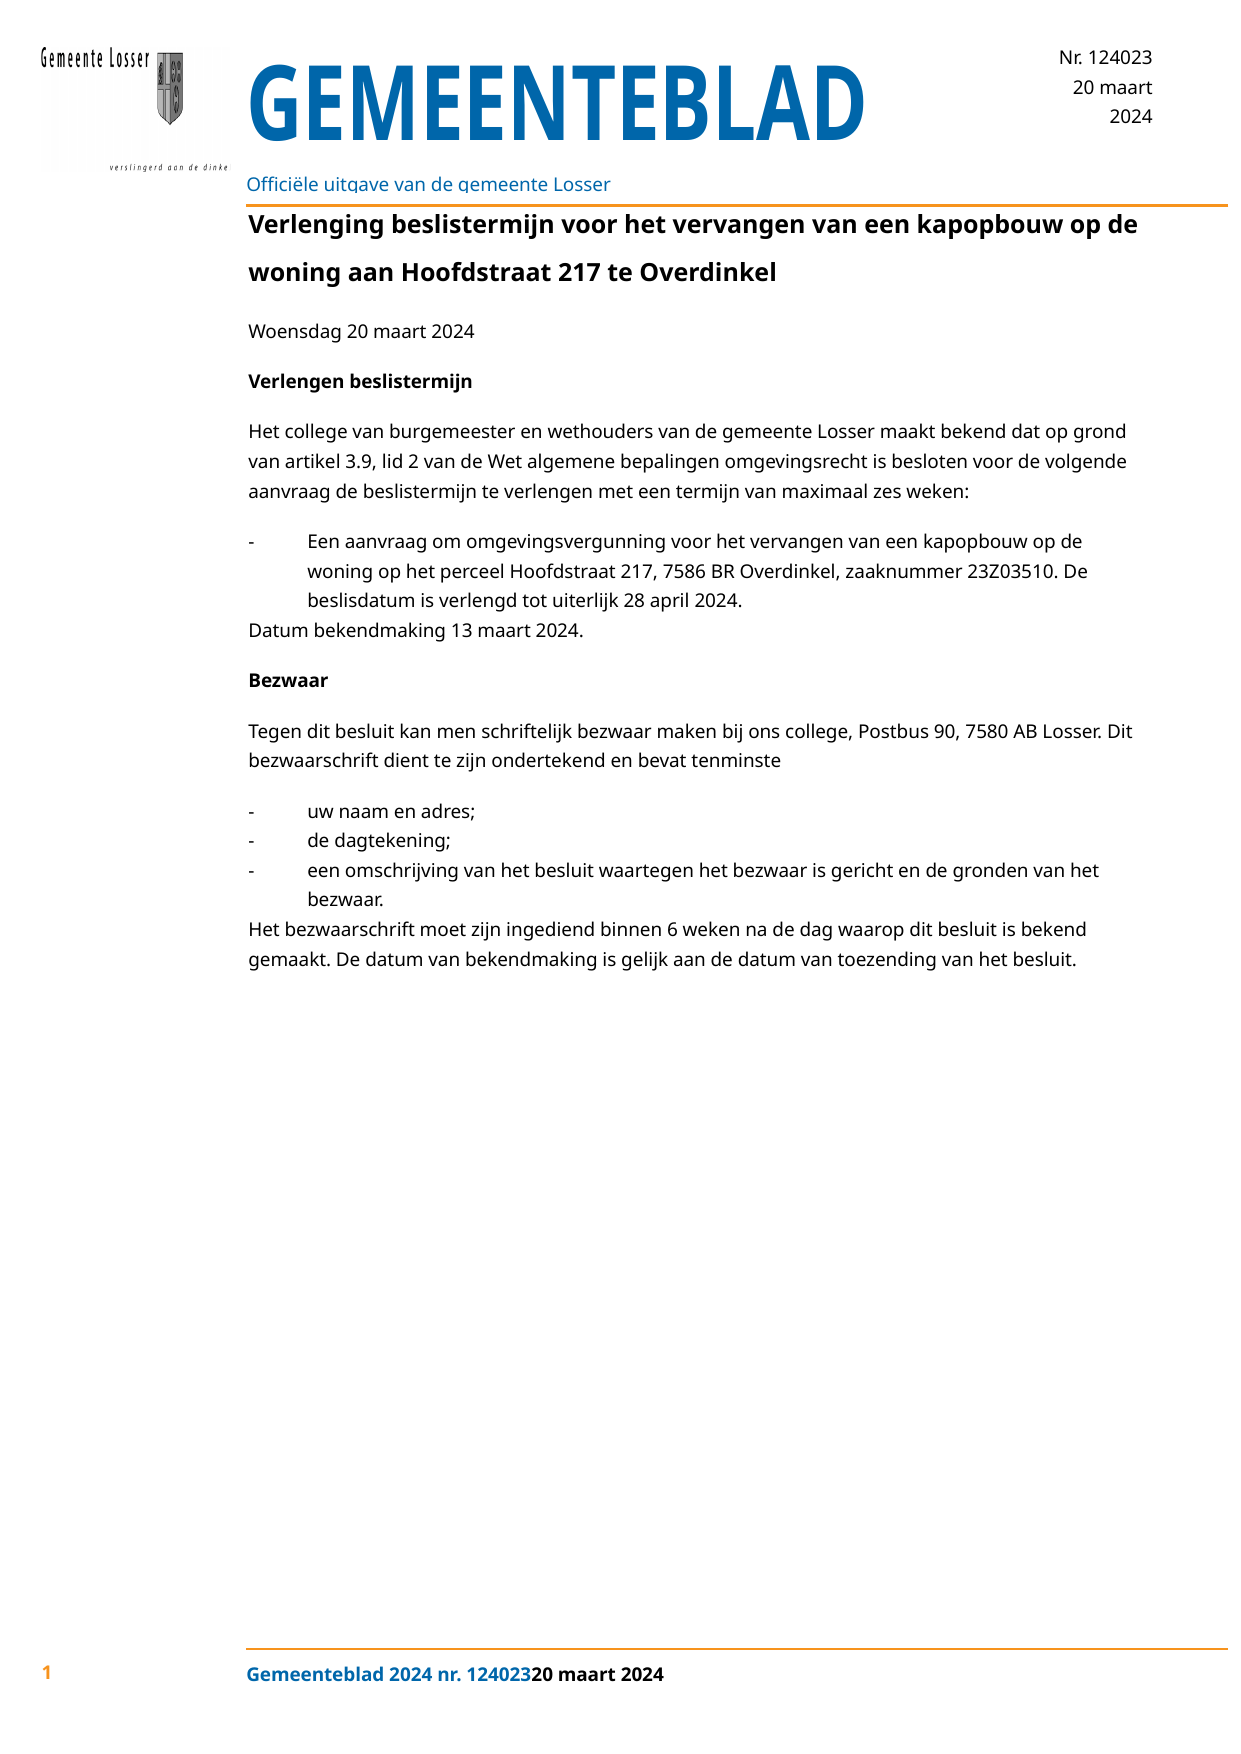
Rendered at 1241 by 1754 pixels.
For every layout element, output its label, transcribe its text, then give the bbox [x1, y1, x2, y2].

text Verlengen beslistermijn [248, 368, 1152, 394]
picture [41, 47, 231, 172]
list een omschrijving van het besluit waartegen het bezwaar is gericht en de gronden van het bezwaar. [248, 857, 1152, 912]
text Tegen dit besluit kan men schriftelijk bezwaar maken bij ons college, Postbus 90, 7580 AB Losser. Dit bezwaarschrift dient te zijn ondertekend en bevat tenminste [248, 718, 1152, 773]
text Datum bekendmaking 13 maart 2024. [248, 617, 1152, 643]
text Het bezwaarschrift moet zijn ingediend binnen 6 weken na de dag waarop dit besluit is bekend gemaakt. De datum van bekendmaking is gelijk aan de datum van toezending van het besluit. [248, 916, 1152, 972]
list uw naam en adres; [248, 798, 1152, 824]
list de dagtekening; [248, 827, 1152, 853]
text Woensdag 20 maart 2024 [248, 318, 1152, 344]
list Een aanvraag om omgevingsvergunning voor het vervangen van een kapopbouw op de woning op het perceel Hoofdstraat 217, 7586 BR Overdinkel, zaaknummer 23Z03510. De beslisdatum is verlengd tot uiterlijk 28 april 2024. [248, 528, 1152, 613]
text Het college van burgemeester en wethouders van de gemeente Losser maakt bekend dat op grond van artikel 3.9, lid 2 van de Wet algemene bepalingen omgevingsrecht is besloten voor de volgende aanvraag de beslistermijn te verlengen met een termijn van maximaal zes weken: [248, 419, 1152, 504]
text Verlenging beslistermijn voor het vervangen van een kapopbouw op de woning aan Hoofdstraat 217 te Overdinkel [248, 207, 1152, 288]
text Bezwaar [248, 667, 1152, 693]
